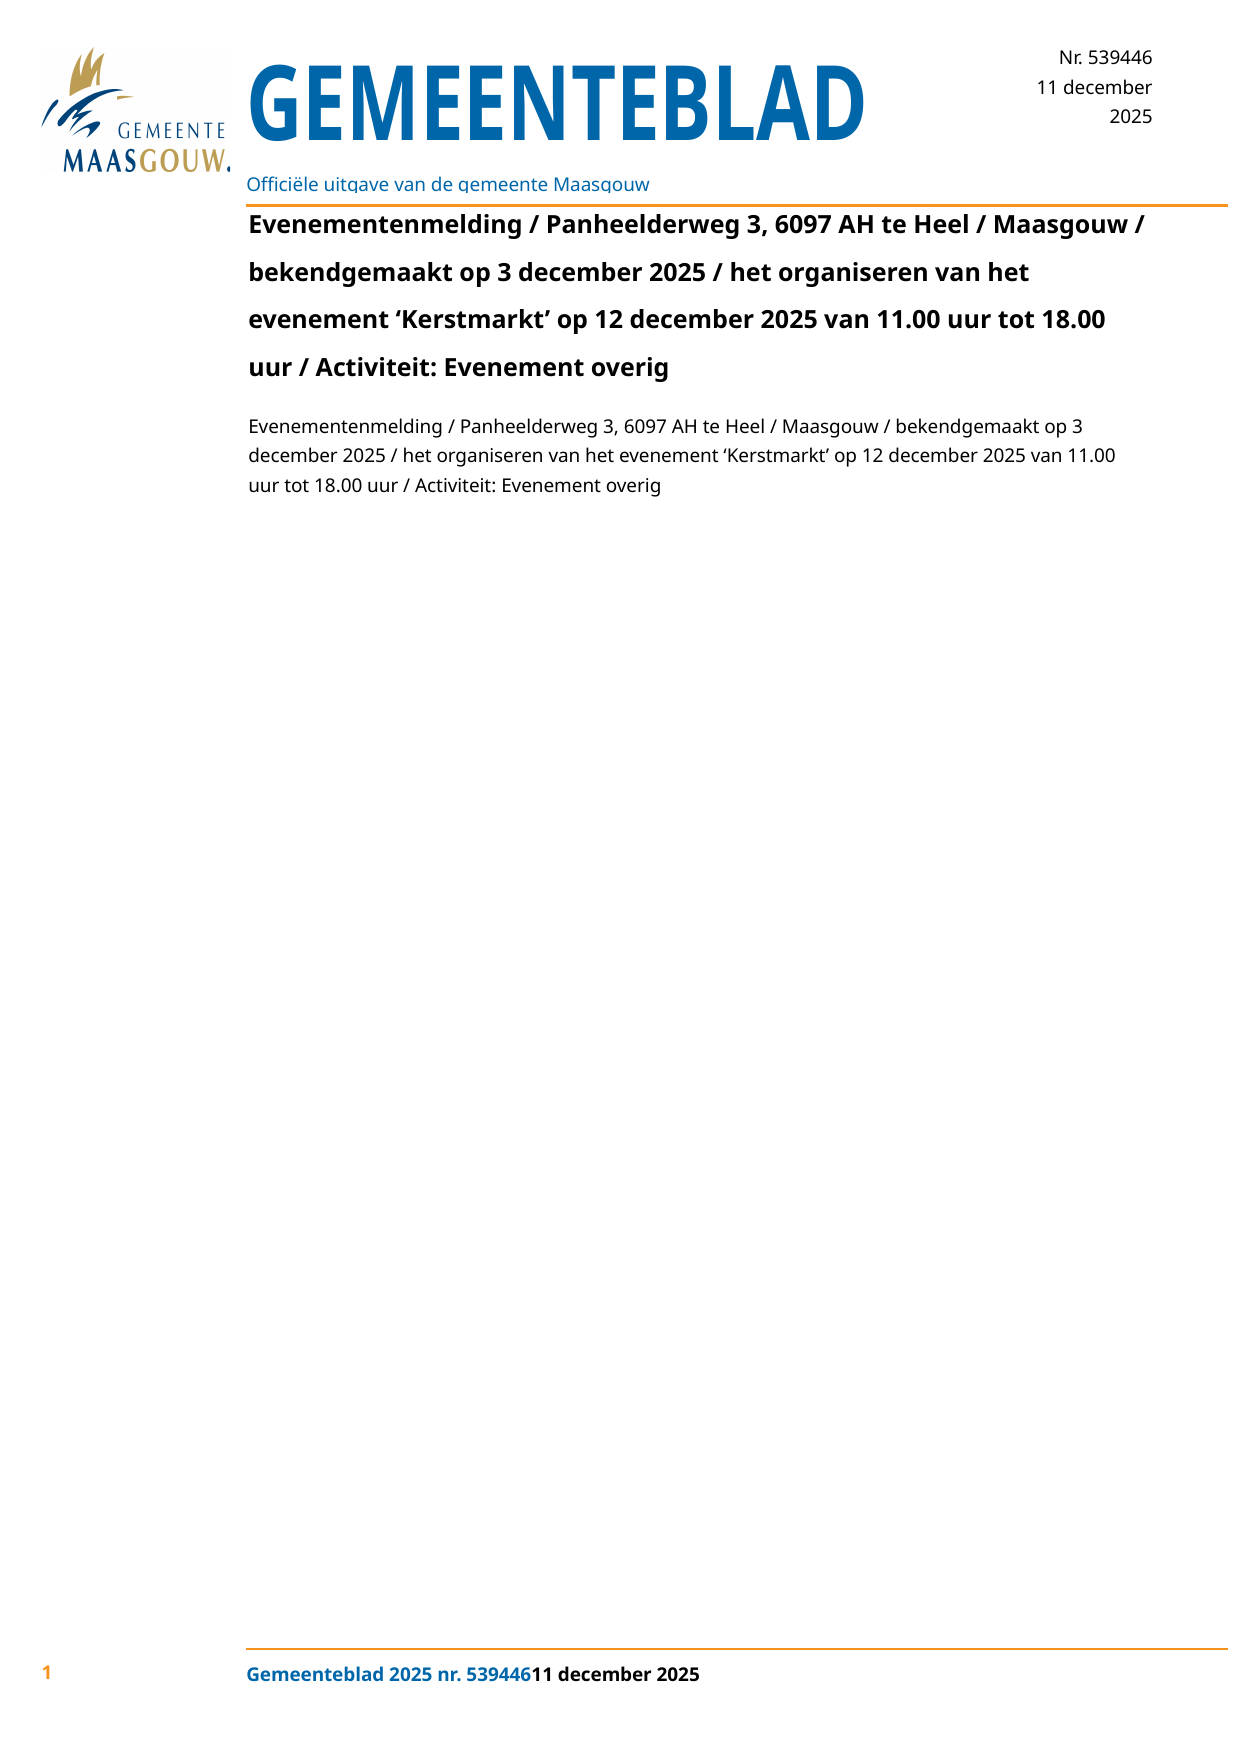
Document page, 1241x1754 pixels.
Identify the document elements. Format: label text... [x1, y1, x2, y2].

text Evenementenmelding / Panheelderweg 3, 6097 AH te Heel / Maasgouw / bekendgemaakt op 3 december 2025 / het organiseren van het evenement ‘Kerstmarkt’ op 12 december 2025 van 11.00 uur tot 18.00 uur / Activiteit: Evenement overig [248, 413, 1152, 498]
picture [41, 47, 231, 172]
text Evenementenmelding / Panheelderweg 3, 6097 AH te Heel / Maasgouw / bekendgemaakt op 3 december 2025 / het organiseren van het evenement ‘Kerstmarkt’ op 12 december 2025 van 11.00 uur tot 18.00 uur / Activiteit: Evenement overig [248, 207, 1152, 384]
